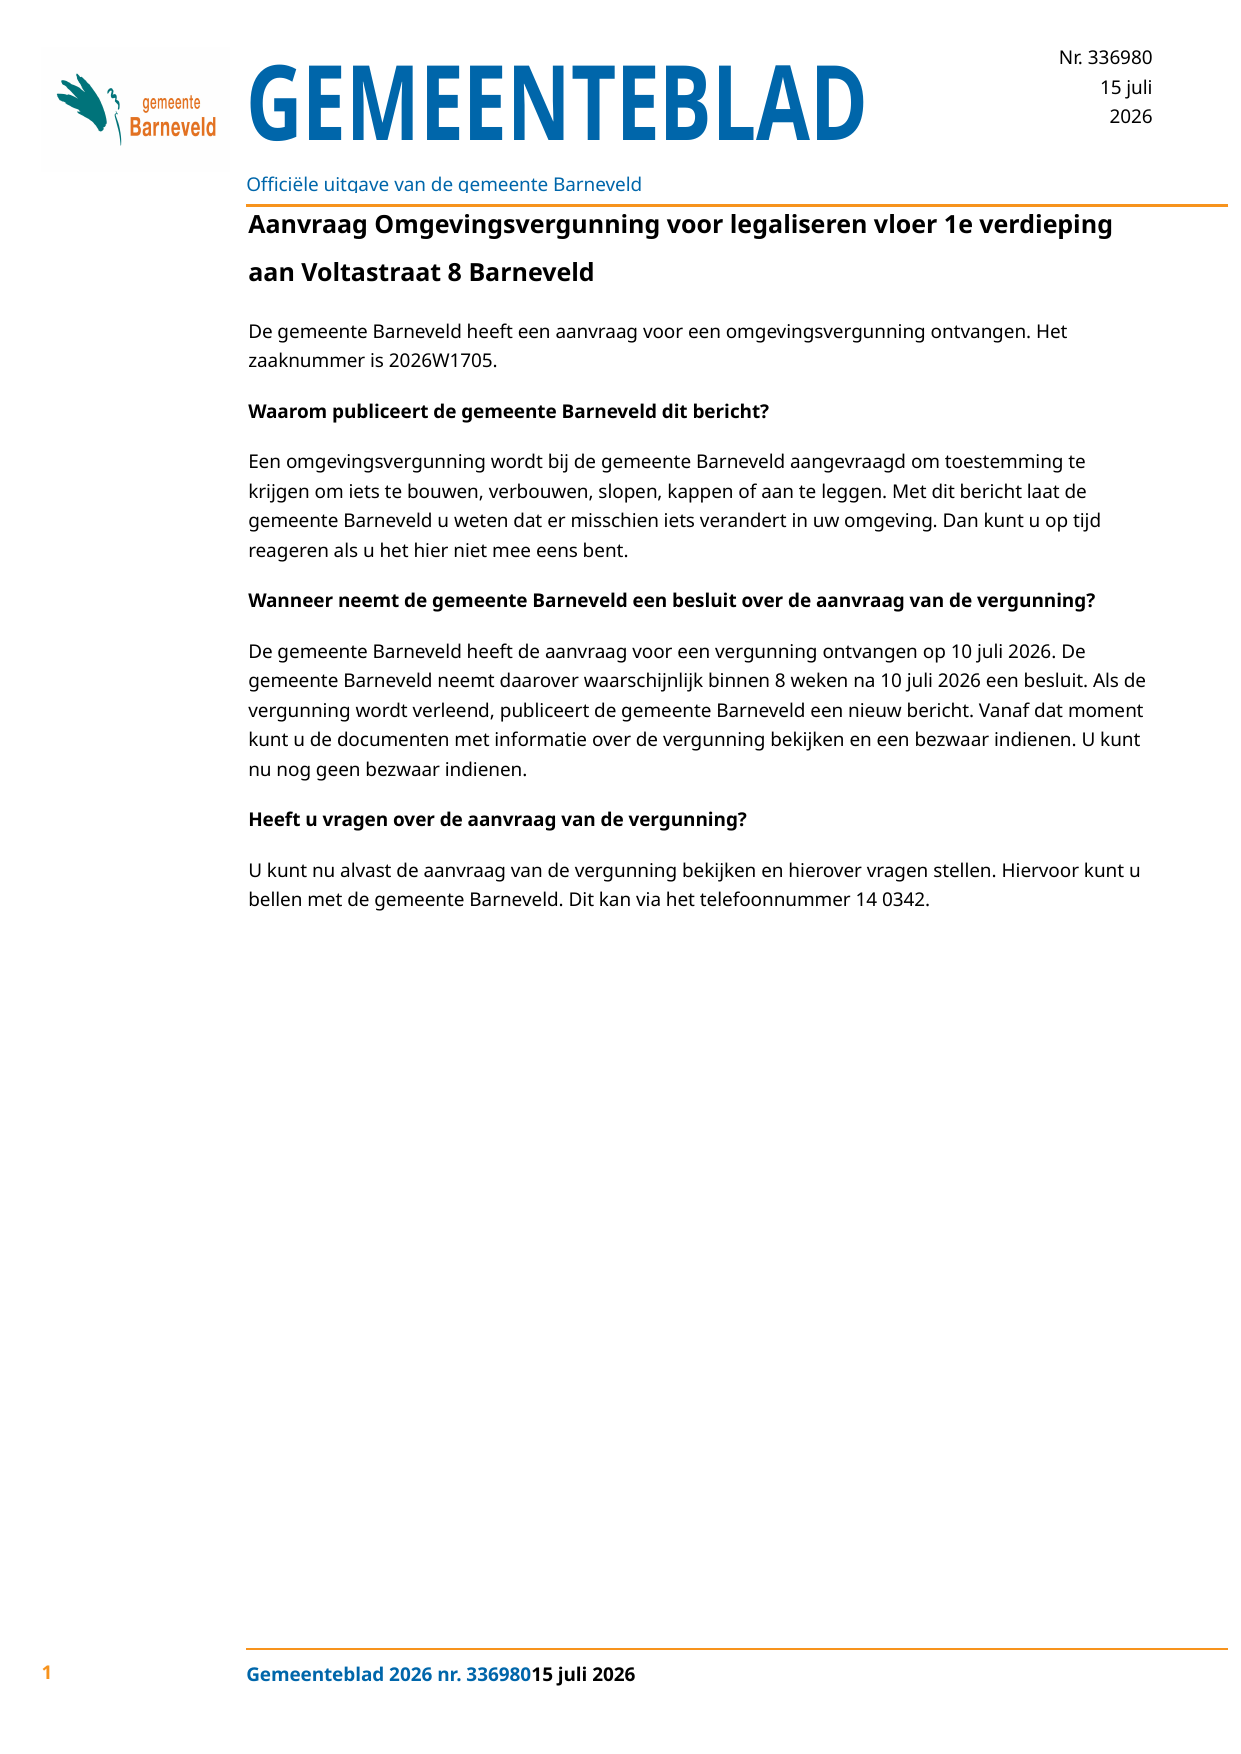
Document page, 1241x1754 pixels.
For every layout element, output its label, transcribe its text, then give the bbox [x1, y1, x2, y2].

text Heeft u vragen over de aanvraag van de vergunning? [248, 807, 1152, 832]
text U kunt nu alvast de aanvraag van de vergunning bekijken en hierover vragen stellen. Hiervoor kunt u bellen met de gemeente Barneveld. Dit kan via het telefoonnummer 14 0342. [248, 857, 1152, 912]
text De gemeente Barneveld heeft een aanvraag voor een omgevingsvergunning ontvangen. Het zaaknummer is 2026W1705. [248, 318, 1152, 373]
picture [41, 47, 231, 172]
text Wanneer neemt de gemeente Barneveld een besluit over de aanvraag van de vergunning? [248, 587, 1152, 613]
text Een omgevingsvergunning wordt bij de gemeente Barneveld aangevraagd om toestemming te krijgen om iets te bouwen, verbouwen, slopen, kappen of aan te leggen. Met dit bericht laat de gemeente Barneveld u weten dat er misschien iets verandert in uw omgeving. Dan kunt u op tijd reageren als u het hier niet mee eens bent. [248, 448, 1152, 563]
text Aanvraag Omgevingsvergunning voor legaliseren vloer 1e verdieping aan Voltastraat 8 Barneveld [248, 207, 1152, 288]
text Waarom publiceert de gemeente Barneveld dit bericht? [248, 398, 1152, 424]
text De gemeente Barneveld heeft de aanvraag voor een vergunning ontvangen op 10 juli 2026. De gemeente Barneveld neemt daarover waarschijnlijk binnen 8 weken na 10 juli 2026 een besluit. Als de vergunning wordt verleend, publiceert de gemeente Barneveld een nieuw bericht. Vanaf dat moment kunt u de documenten met informatie over de vergunning bekijken en een bezwaar indienen. U kunt nu nog geen bezwaar indienen. [248, 638, 1152, 782]
